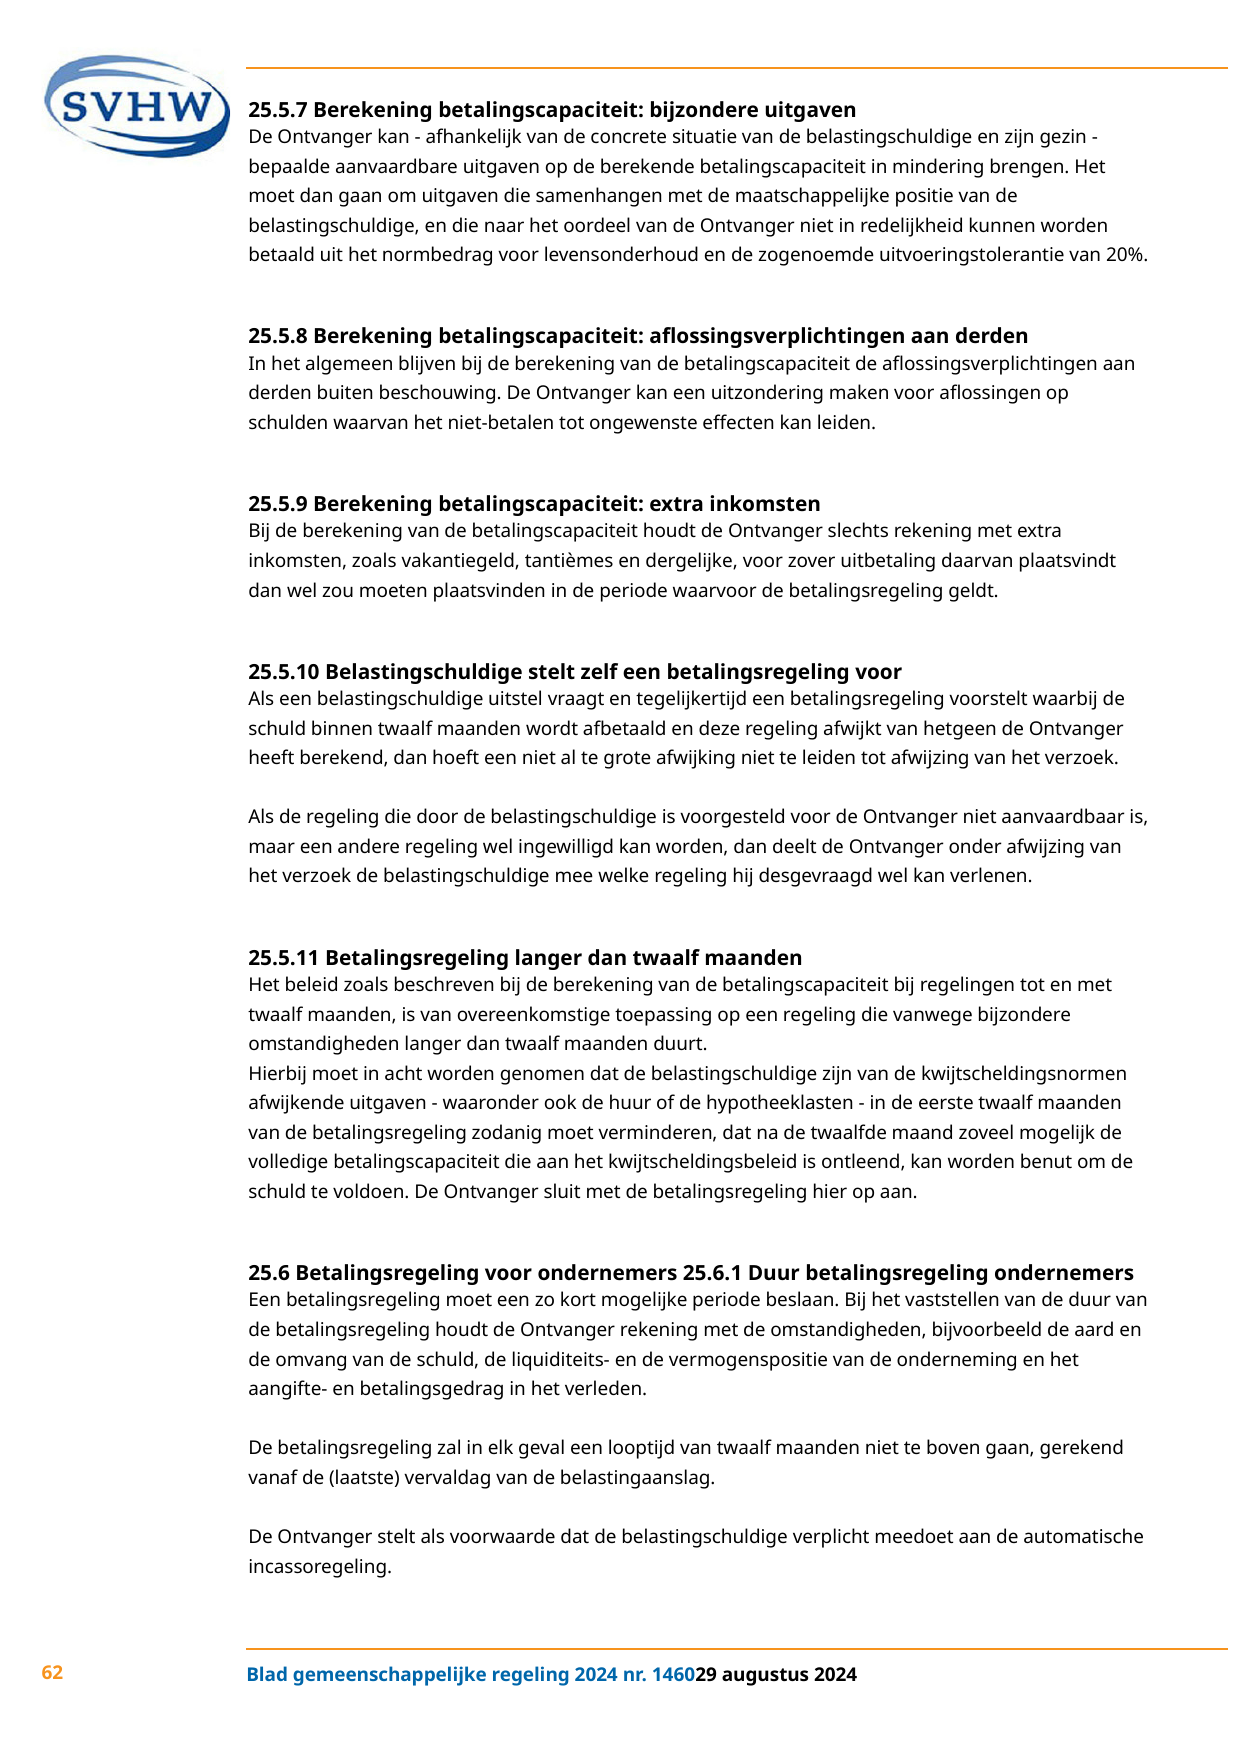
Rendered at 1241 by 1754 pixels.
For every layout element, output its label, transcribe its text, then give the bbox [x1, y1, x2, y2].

text Het beleid zoals beschreven bij de berekening van de betalingscapaciteit bij regelingen tot en met twaalf maanden, is van overeenkomstige toepassing op een regeling die vanwege bijzondere omstandigheden langer dan twaalf maanden duurt. [248, 971, 1152, 1056]
text Bij de berekening van de betalingscapaciteit houdt de Ontvanger slechts rekening met extra inkomsten, zoals vakantiegeld, tantièmes en dergelijke, voor zover uitbetaling daarvan plaatsvindt dan wel zou moeten plaatsvinden in de periode waarvoor de betalingsregeling geldt. [248, 518, 1152, 602]
text Een betalingsregeling moet een zo kort mogelijke periode beslaan. Bij het vaststellen van de duur van de betalingsregeling houdt de Ontvanger rekening met de omstandigheden, bijvoorbeeld de aard en de omvang van de schuld, de liquiditeits- en de vermogenspositie van de onderneming en het aangifte- en betalingsgedrag in het verleden. [248, 1287, 1152, 1401]
text De Ontvanger kan - afhankelijk van de concrete situatie van de belastingschuldige en zijn gezin - bepaalde aanvaardbare uitgaven op de berekende betalingscapaciteit in mindering brengen. Het moet dan gaan om uitgaven die samenhangen met de maatschappelijke positie van de belastingschuldige, en die naar het oordeel van de Ontvanger niet in redelijkheid kunnen worden betaald uit het normbedrag voor levensonderhoud en de zogenoemde uitvoeringstolerantie van 20%. [248, 123, 1152, 267]
text 25.5.7 Berekening betalingscapaciteit: bijzondere uitgaven [248, 95, 1152, 123]
text 25.5.11 Betalingsregeling langer dan twaalf maanden [248, 943, 1152, 971]
text Hierbij moet in acht worden genomen dat de belastingschuldige zijn van de kwijtscheldingsnormen afwijkende uitgaven - waaronder ook de huur of de hypotheeklasten - in de eerste twaalf maanden van de betalingsregeling zodanig moet verminderen, dat na de twaalfde maand zoveel mogelijk de volledige betalingscapaciteit die aan het kwijtscheldingsbeleid is ontleend, kan worden benut om de schuld te voldoen. De Ontvanger sluit met de betalingsregeling hier op aan. [248, 1060, 1152, 1204]
text De betalingsregeling zal in elk geval een looptijd van twaalf maanden niet te boven gaan, gerekend vanaf de (laatste) vervaldag van de belastingaanslag. [248, 1434, 1152, 1490]
text 25.6 Betalingsregeling voor ondernemers 25.6.1 Duur betalingsregeling ondernemers [248, 1258, 1152, 1287]
text Als een belastingschuldige uitstel vraagt en tegelijkertijd een betalingsregeling voorstelt waarbij de schuld binnen twaalf maanden wordt afbetaald en deze regeling afwijkt van hetgeen de Ontvanger heeft berekend, dan hoeft een niet al te grote afwijking niet te leiden tot afwijzing van het verzoek. [248, 685, 1152, 770]
text 25.5.10 Belastingschuldige stelt zelf een betalingsregeling voor [248, 657, 1152, 685]
picture [41, 47, 231, 172]
text 25.5.9 Berekening betalingscapaciteit: extra inkomsten [248, 489, 1152, 518]
text Als de regeling die door de belastingschuldige is voorgesteld voor de Ontvanger niet aanvaardbaar is, maar een andere regeling wel ingewilligd kan worden, dan deelt de Ontvanger onder afwijzing van het verzoek de belastingschuldige mee welke regeling hij desgevraagd wel kan verlenen. [248, 803, 1152, 888]
text In het algemeen blijven bij de berekening van de betalingscapaciteit de aflossingsverplichtingen aan derden buiten beschouwing. De Ontvanger kan een uitzondering maken voor aflossingen op schulden waarvan het niet-betalen tot ongewenste effecten kan leiden. [248, 350, 1152, 435]
text 25.5.8 Berekening betalingscapaciteit: aflossingsverplichtingen aan derden [248, 322, 1152, 350]
text De Ontvanger stelt als voorwaarde dat de belastingschuldige verplicht meedoet aan de automatische incassoregeling. [248, 1523, 1152, 1579]
